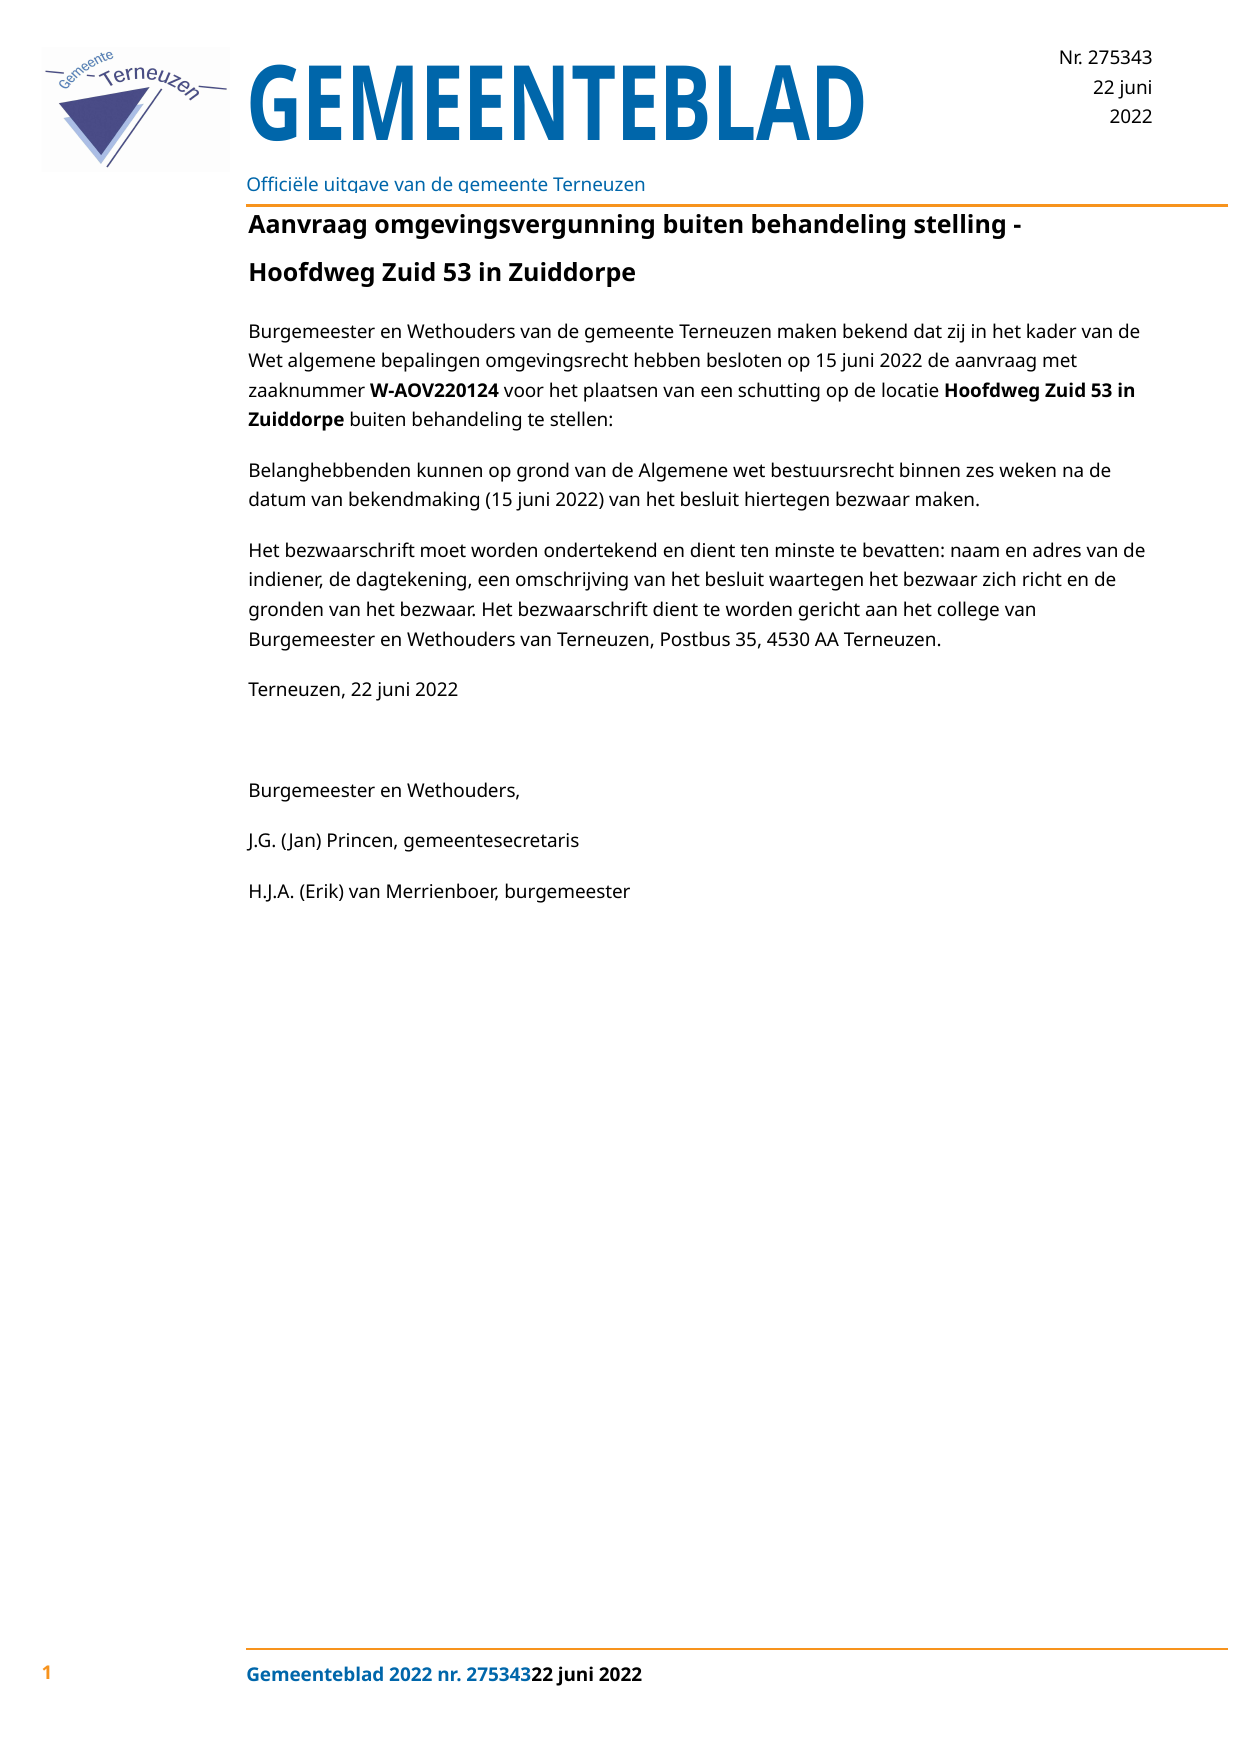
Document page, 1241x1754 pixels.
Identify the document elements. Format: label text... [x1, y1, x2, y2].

text Het bezwaarschrift moet worden ondertekend en dient ten minste te bevatten: naam en adres van de indiener, de dagtekening, een omschrijving van het besluit waartegen het bezwaar zich richt en de gronden van het bezwaar. Het bezwaarschrift dient te worden gericht aan het college van Burgemeester en Wethouders van Terneuzen, Postbus 35, 4530 AA Terneuzen. [248, 537, 1152, 652]
text Burgemeester en Wethouders, [248, 777, 1152, 803]
picture [41, 47, 231, 172]
text Burgemeester en Wethouders van de gemeente Terneuzen maken bekend dat zij in het kader van de Wet algemene bepalingen omgevingsrecht hebben besloten op 15 juni 2022 de aanvraag met zaaknummer W-AOV220124 voor het plaatsen van een schutting op de locatie Hoofdweg Zuid 53 in Zuiddorpe buiten behandeling te stellen: [248, 318, 1152, 432]
text Belanghebbenden kunnen op grond van de Algemene wet bestuursrecht binnen zes weken na de datum van bekendmaking (15 juni 2022) van het besluit hiertegen bezwaar maken. [248, 457, 1152, 512]
text H.J.A. (Erik) van Merrienboer, burgemeester [248, 878, 1152, 904]
text J.G. (Jan) Princen, gemeentesecretaris [248, 827, 1152, 853]
text Terneuzen, 22 juni 2022 [248, 676, 1152, 702]
text Aanvraag omgevingsvergunning buiten behandeling stelling - Hoofdweg Zuid 53 in Zuiddorpe [248, 207, 1152, 288]
